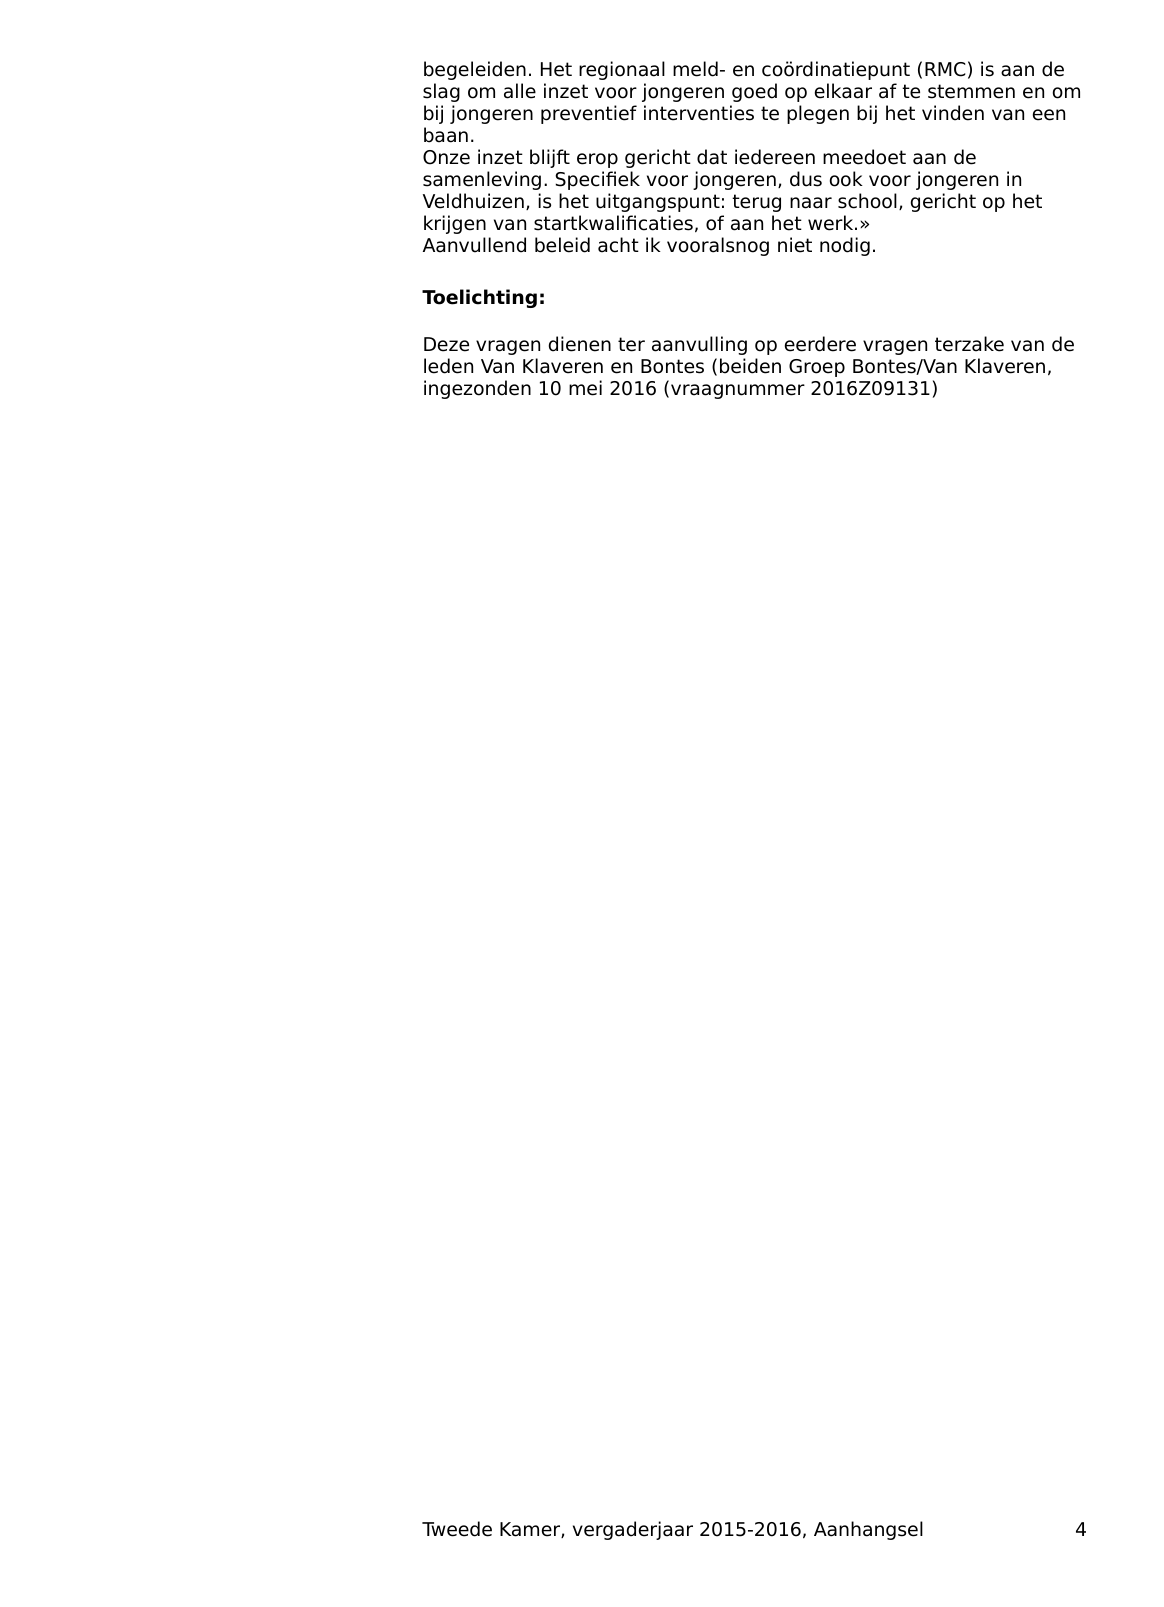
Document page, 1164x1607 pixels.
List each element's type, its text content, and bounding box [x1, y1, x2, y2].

subtitle Toelichting: [422, 287, 1087, 309]
text Onze inzet blijft erop gericht dat iedereen meedoet aan de samenleving. Specifiek voor jongeren, dus ook voor jongeren in Veldhuizen, is het uitgangspunt: terug naar school, gericht op het krijgen van startkwalificaties, of aan het werk.» [422, 147, 1087, 235]
text begeleiden. Het regionaal meld- en coördinatiepunt (RMC) is aan de slag om alle inzet voor jongeren goed op elkaar af te stemmen en om bij jongeren preventief interventies te plegen bij het vinden van een baan. [422, 59, 1087, 147]
text Deze vragen dienen ter aanvulling op eerdere vragen terzake van de leden Van Klaveren en Bontes (beiden Groep Bontes/Van Klaveren, ingezonden 10 mei 2016 (vraagnummer 2016Z09131) [422, 334, 1087, 400]
text Aanvullend beleid acht ik vooralsnog niet nodig. [422, 235, 1087, 257]
